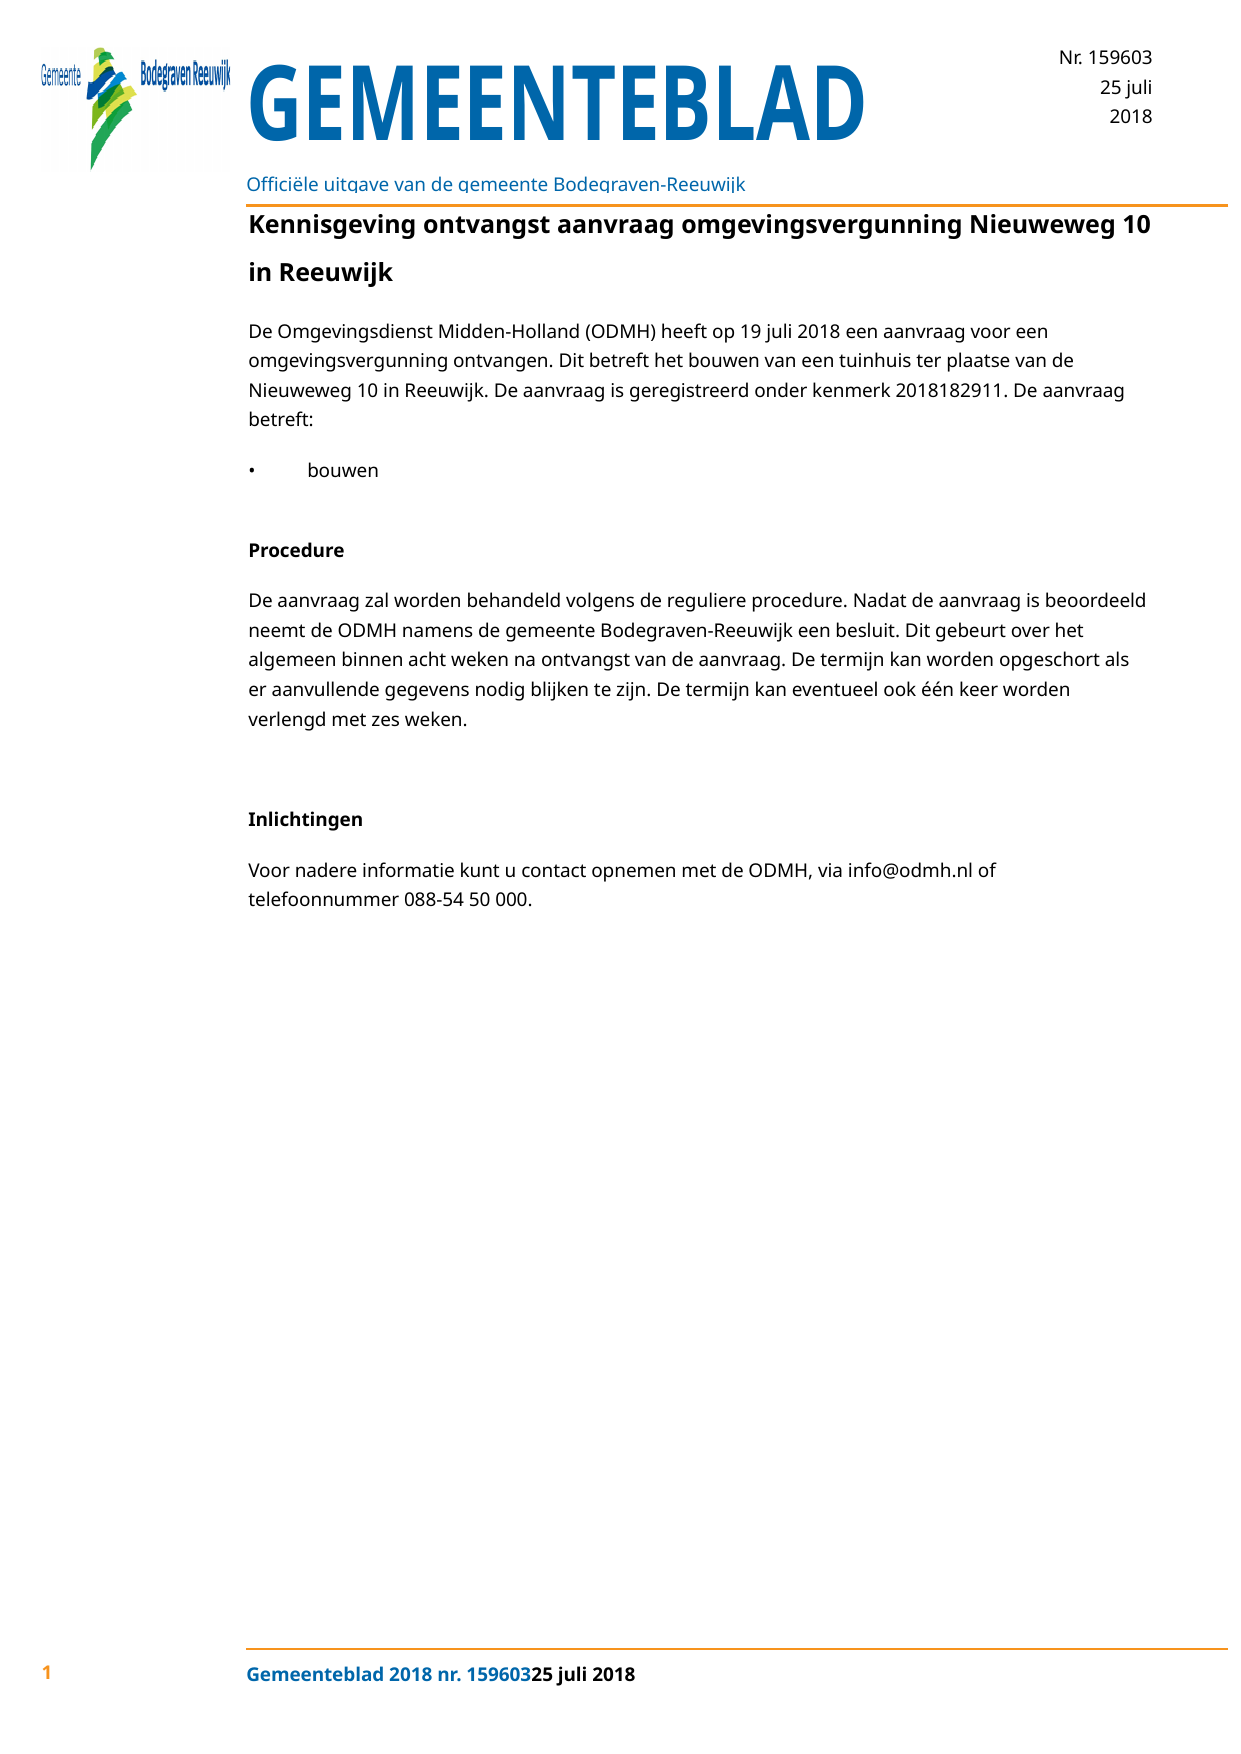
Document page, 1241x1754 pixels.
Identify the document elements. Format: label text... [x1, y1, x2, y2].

text De aanvraag zal worden behandeld volgens de reguliere procedure. Nadat de aanvraag is beoordeeld neemt de ODMH namens de gemeente Bodegraven-Reeuwijk een besluit. Dit gebeurt over het algemeen binnen acht weken na ontvangst van de aanvraag. De termijn kan worden opgeschort als er aanvullende gegevens nodig blijken te zijn. De termijn kan eventueel ook één keer worden verlengd met zes weken. [248, 587, 1152, 732]
picture [41, 47, 231, 172]
text Voor nadere informatie kunt u contact opnemen met de ODMH, via info@odmh.nl of telefoonnummer 088-54 50 000. [248, 857, 1152, 912]
text De Omgevingsdienst Midden-Holland (ODMH) heeft op 19 juli 2018 een aanvraag voor een omgevingsvergunning ontvangen. Dit betreft het bouwen van een tuinhuis ter plaatse van de Nieuweweg 10 in Reeuwijk. De aanvraag is geregistreerd onder kenmerk 2018182911. De aanvraag betreft: [248, 318, 1152, 432]
text Kennisgeving ontvangst aanvraag omgevingsvergunning Nieuweweg 10 in Reeuwijk [248, 207, 1152, 288]
text Inlichtingen [248, 807, 1152, 832]
list bouwen [248, 457, 1152, 483]
text Procedure [248, 537, 1152, 563]
